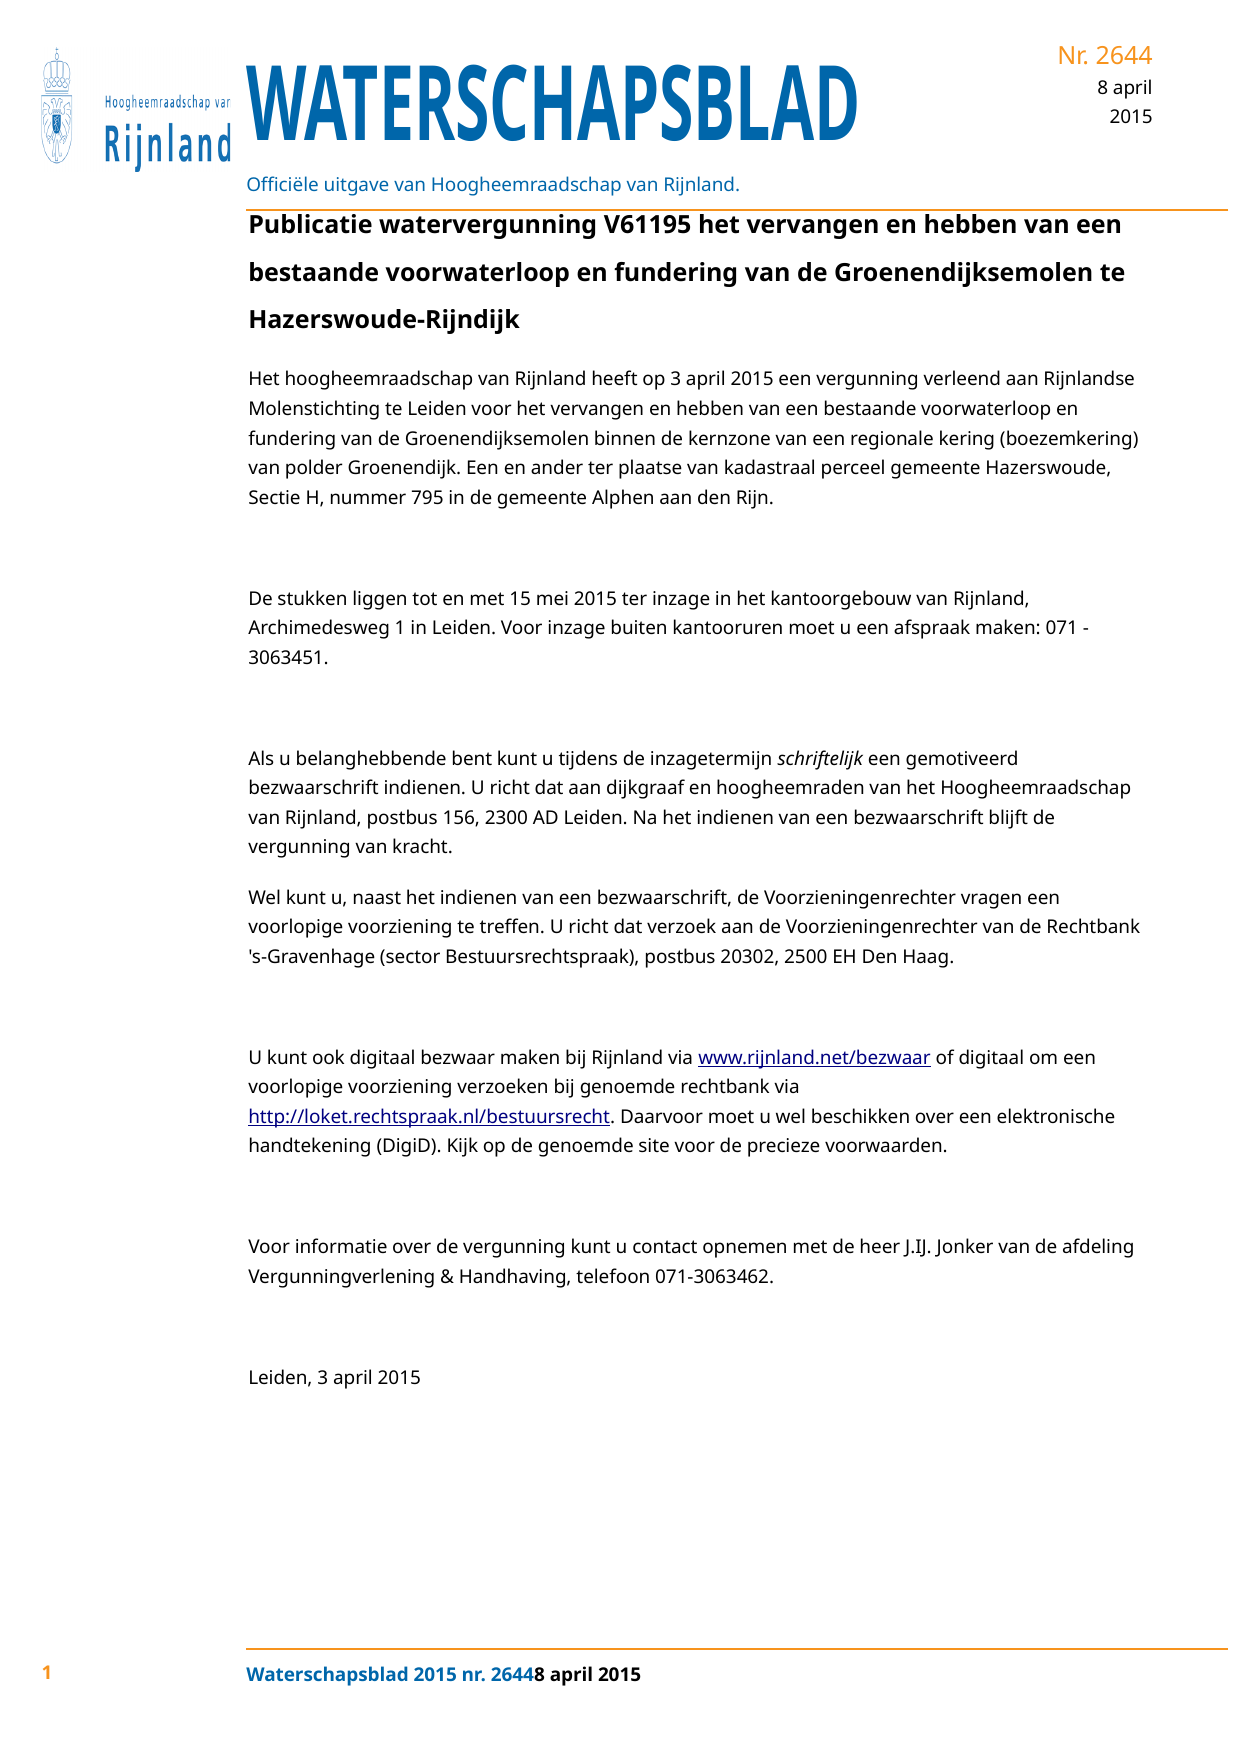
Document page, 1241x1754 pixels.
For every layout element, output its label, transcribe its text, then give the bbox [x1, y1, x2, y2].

text Het hoogheemraadschap van Rijnland heeft op 3 april 2015 een vergunning verleend aan Rijnlandse Molenstichting te Leiden voor het vervangen en hebben van een bestaande voorwaterloop en fundering van de Groenendijksemolen binnen de kernzone van een regionale kering (boezemkering) van polder Groenendijk. Een en ander ter plaatse van kadastraal perceel gemeente Hazerswoude, Sectie H, nummer 795 in de gemeente Alphen aan den Rijn. [248, 366, 1152, 509]
text De stukken liggen tot en met 15 mei 2015 ter inzage in het kantoorgebouw van Rijnland, Archimedesweg 1 in Leiden. Voor inzage buiten kantooruren moet u een afspraak maken: 071 - 3063451. [248, 585, 1152, 669]
text Voor informatie over de vergunning kunt u contact opnemen met de heer J.IJ. Jonker van de afdeling Vergunningverlening & Handhaving, telefoon 071-3063462. [248, 1233, 1152, 1289]
picture [41, 47, 231, 172]
text U kunt ook digitaal bezwaar maken bij Rijnland via www.rijnland.net/bezwaar of digitaal om een voorlopige voorziening verzoeken bij genoemde rechtbank via http://loket.rechtspraak.nl/bestuursrecht. Daarvoor moet u wel beschikken over een elektronische handtekening (DigiD). Kijk op de genoemde site voor de precieze voorwaarden. [248, 1044, 1152, 1158]
text Leiden, 3 april 2015 [248, 1364, 1152, 1389]
text Wel kunt u, naast het indienen van een bezwaarschrift, de Voorzieningenrechter vragen een voorlopige voorziening te treffen. U richt dat verzoek aan de Voorzieningenrechter van de Rechtbank 's-Gravenhage (sector Bestuursrechtspraak), postbus 20302, 2500 EH Den Haag. [248, 884, 1152, 969]
text Als u belanghebbende bent kunt u tijdens de inzagetermijn schriftelijk een gemotiveerd bezwaarschrift indienen. U richt dat aan dijkgraaf en hoogheemraden van het Hoogheemraadschap van Rijnland, postbus 156, 2300 AD Leiden. Na het indienen van een bezwaarschrift blijft de vergunning van kracht. [248, 745, 1152, 859]
text Publicatie watervergunning V61195 het vervangen en hebben van een bestaande voorwaterloop en fundering van de Groenendijksemolen te Hazerswoude-Rijndijk [248, 211, 1152, 336]
